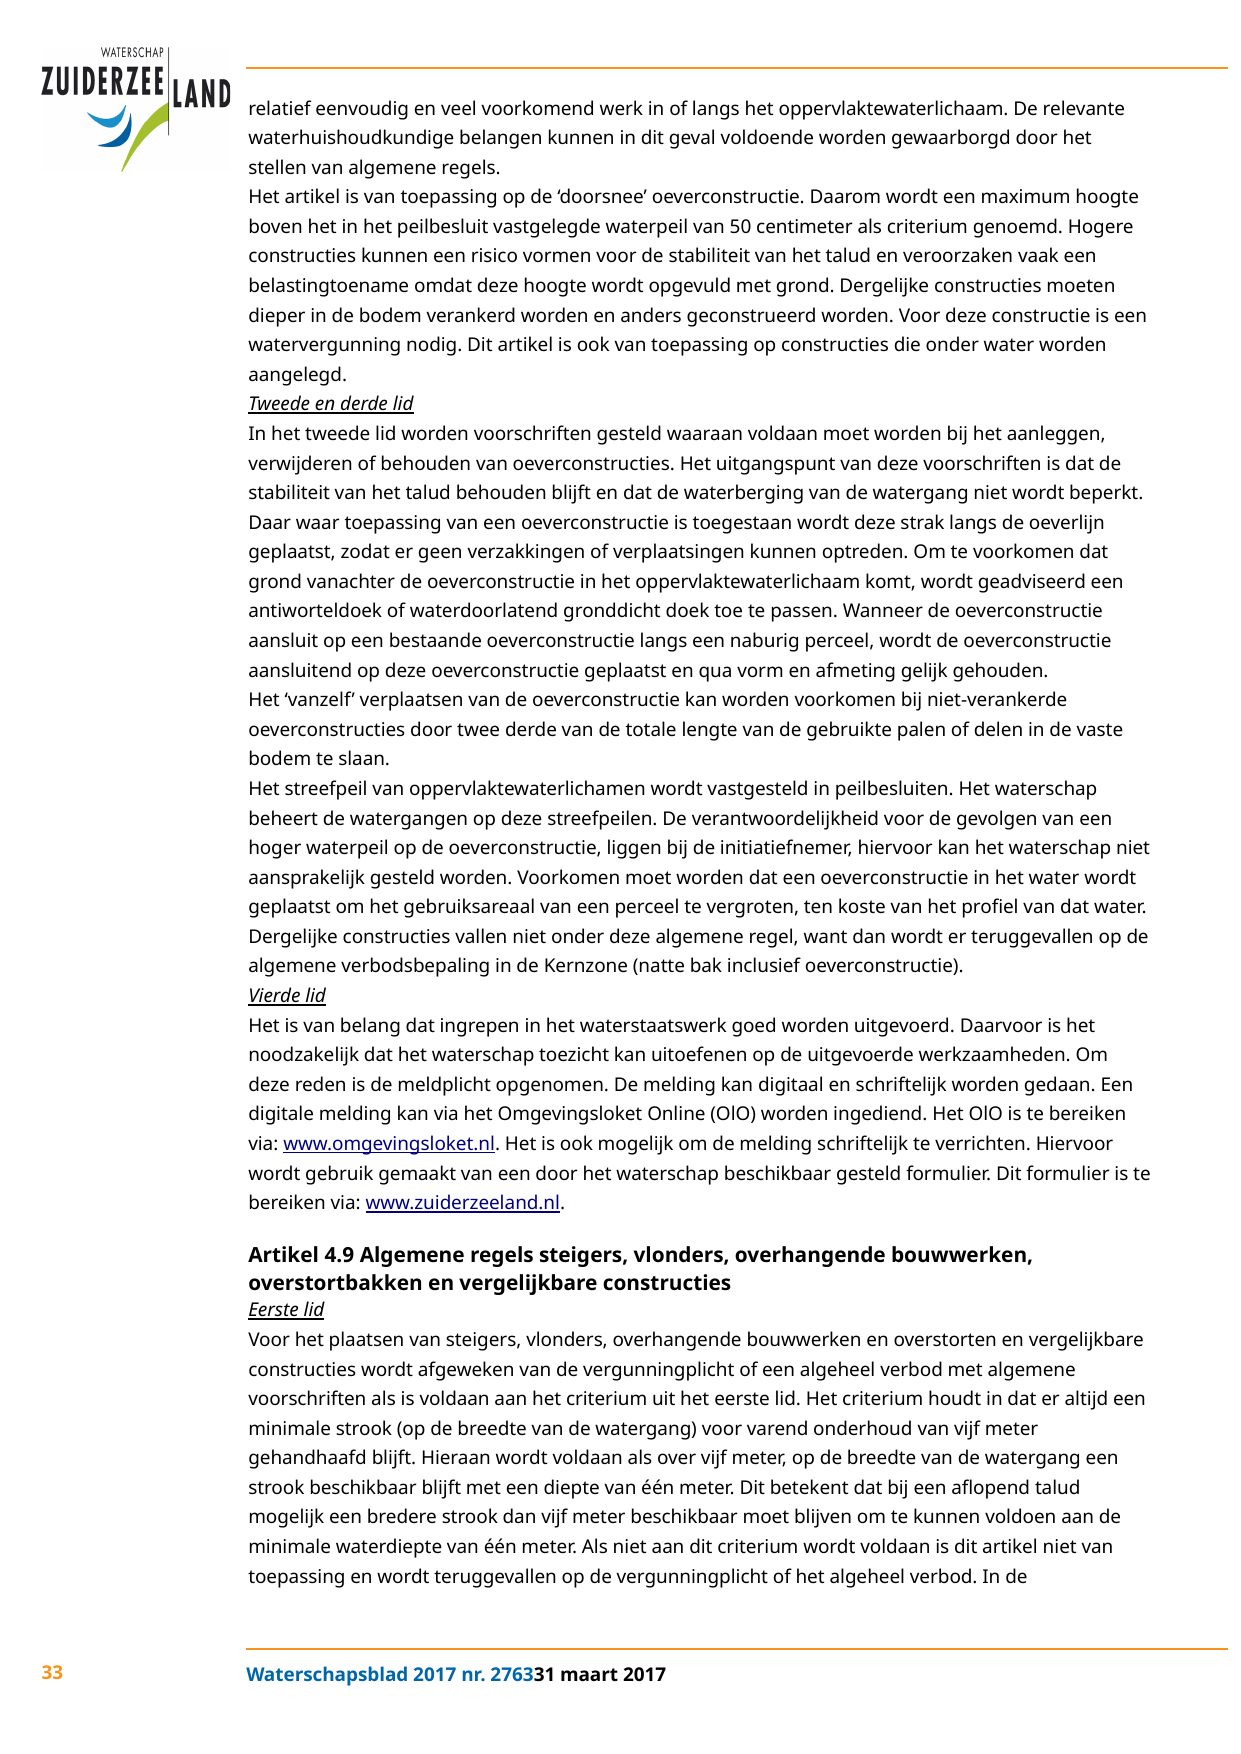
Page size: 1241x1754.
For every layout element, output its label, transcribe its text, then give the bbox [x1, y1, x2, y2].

text Het is van belang dat ingrepen in het waterstaatswerk goed worden uitgevoerd. Daarvoor is het noodzakelijk dat het waterschap toezicht kan uitoefenen op de uitgevoerde werkzaamheden. Om deze reden is de meldplicht opgenomen. De melding kan digitaal en schriftelijk worden gedaan. Een digitale melding kan via het Omgevingsloket Online (OlO) worden ingediend. Het OlO is te bereiken via: www.omgevingsloket.nl. Het is ook mogelijk om de melding schriftelijk te verrichten. Hiervoor wordt gebruik gemaakt van een door het waterschap beschikbaar gesteld formulier. Dit formulier is te bereiken via: www.zuiderzeeland.nl. [248, 1012, 1152, 1215]
text Daar waar toepassing van een oeverconstructie is toegestaan wordt deze strak langs de oeverlijn geplaatst, zodat er geen verzakkingen of verplaatsingen kunnen optreden. Om te voorkomen dat grond vanachter de oeverconstructie in het oppervlaktewaterlichaam komt, wordt geadviseerd een antiworteldoek of waterdoorlatend gronddicht doek toe te passen. Wanneer de oeverconstructie aansluit op een bestaande oeverconstructie langs een naburig perceel, wordt de oeverconstructie aansluitend op deze oeverconstructie geplaatst en qua vorm en afmeting gelijk gehouden. [248, 509, 1152, 683]
text Eerste lid [248, 1297, 1152, 1322]
text Voor het plaatsen van steigers, vlonders, overhangende bouwwerken en overstorten en vergelijkbare constructies wordt afgeweken van de vergunningplicht of een algeheel verbod met algemene voorschriften als is voldaan aan het criterium uit het eerste lid. Het criterium houdt in dat er altijd een minimale strook (op de breedte van de watergang) voor varend onderhoud van vijf meter gehandhaafd blijft. Hieraan wordt voldaan als over vijf meter, op de breedte van de watergang een strook beschikbaar blijft met een diepte van één meter. Dit betekent dat bij een aflopend talud mogelijk een bredere strook dan vijf meter beschikbaar moet blijven om te kunnen voldoen aan de minimale waterdiepte van één meter. Als niet aan dit criterium wordt voldaan is dit artikel niet van toepassing en wordt teruggevallen op de vergunningplicht of het algeheel verbod. In de [248, 1326, 1152, 1589]
text Het ‘vanzelf’ verplaatsen van de oeverconstructie kan worden voorkomen bij niet-verankerde oeverconstructies door twee derde van de totale lengte van de gebruikte palen of delen in de vaste bodem te slaan. [248, 686, 1152, 771]
text relatief eenvoudig en veel voorkomend werk in of langs het oppervlaktewaterlichaam. De relevante waterhuishoudkundige belangen kunnen in dit geval voldoende worden gewaarborgd door het stellen van algemene regels. [248, 95, 1152, 180]
text Het artikel is van toepassing op de ‘doorsnee’ oeverconstructie. Daarom wordt een maximum hoogte boven het in het peilbesluit vastgelegde waterpeil van 50 centimeter als criterium genoemd. Hogere constructies kunnen een risico vormen voor de stabiliteit van het talud en veroorzaken vaak een belastingtoename omdat deze hoogte wordt opgevuld met grond. Dergelijke constructies moeten dieper in de bodem verankerd worden en anders geconstrueerd worden. Voor deze constructie is een watervergunning nodig. Dit artikel is ook van toepassing op constructies die onder water worden aangelegd. [248, 183, 1152, 387]
text In het tweede lid worden voorschriften gesteld waaraan voldaan moet worden bij het aanleggen, verwijderen of behouden van oeverconstructies. Het uitgangspunt van deze voorschriften is dat de stabiliteit van het talud behouden blijft en dat de waterberging van de watergang niet wordt beperkt. [248, 420, 1152, 505]
text Het streefpeil van oppervlaktewaterlichamen wordt vastgesteld in peilbesluiten. Het waterschap beheert de watergangen op deze streefpeilen. De verantwoordelijkheid voor de gevolgen van een hoger waterpeil op de oeverconstructie, liggen bij de initiatiefnemer, hiervoor kan het waterschap niet aansprakelijk gesteld worden. Voorkomen moet worden dat een oeverconstructie in het water wordt geplaatst om het gebruiksareaal van een perceel te vergroten, ten koste van het profiel van dat water. Dergelijke constructies vallen niet onder deze algemene regel, want dan wordt er teruggevallen op de algemene verbodsbepaling in de Kernzone (natte bak inclusief oeverconstructie). [248, 775, 1152, 978]
text Tweede en derde lid [248, 391, 1152, 416]
picture [41, 47, 231, 172]
text Artikel 4.9 Algemene regels steigers, vlonders, overhangende bouwwerken, overstortbakken en vergelijkbare constructies [248, 1240, 1152, 1297]
text Vierde lid [248, 982, 1152, 1008]
